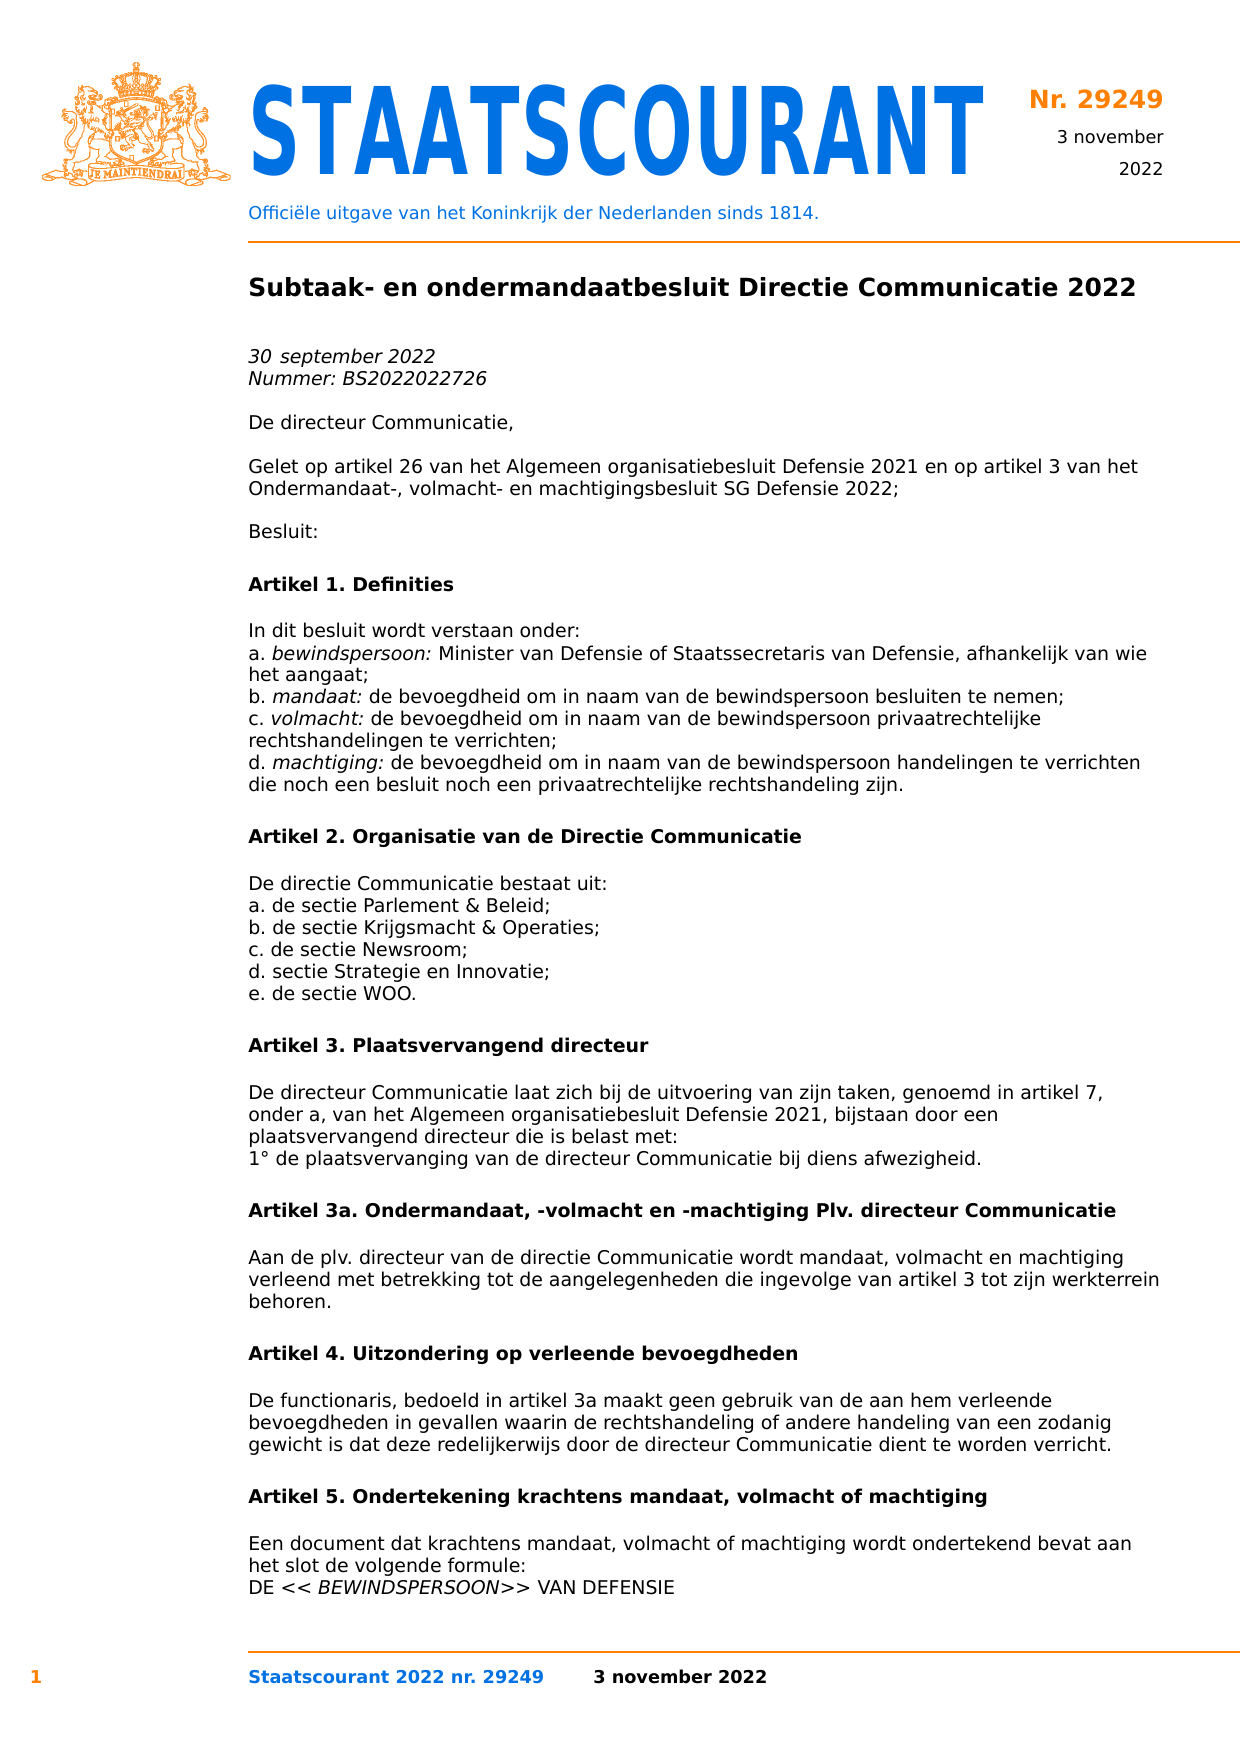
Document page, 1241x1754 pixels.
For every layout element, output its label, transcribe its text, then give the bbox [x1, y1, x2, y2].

picture [41, 62, 231, 186]
table_cell Officiële uitgave van het Koninkrijk der Nederlanden sinds 1814. [248, 203, 1240, 241]
text 1° de plaatsvervanging van de directeur Communicatie bij diens afwezigheid. [248, 1148, 1163, 1170]
subtitle Artikel 3a. Ondermandaat, -volmacht en -machtiging Plv. directeur Communicatie [248, 1200, 1163, 1222]
text e. de sectie WOO. [248, 983, 1163, 1005]
text 30 september 2022 [248, 346, 1163, 368]
table_header [25, 62, 248, 241]
subtitle Artikel 5. Ondertekening krachtens mandaat, volmacht of machtiging [248, 1486, 1163, 1508]
table_cell 2022 [998, 153, 1240, 203]
text a. de sectie Parlement & Beleid; [248, 895, 1163, 917]
text b. mandaat: de bevoegdheid om in naam van de bewindspersoon besluiten te nemen; [248, 686, 1163, 708]
table_header Nr. 29249 [998, 62, 1240, 121]
subtitle Artikel 1. Definities [248, 573, 1163, 595]
subtitle Subtaak- en ondermandaatbesluit Directie Communicatie 2022 [248, 273, 1163, 302]
text Nummer: BS2022022726 [248, 368, 1163, 390]
text Aan de plv. directeur van de directie Communicatie wordt mandaat, volmacht en machtiging verleend met betrekking tot de aangelegenheden die ingevolge van artikel 3 tot zijn werkterrein behoren. [248, 1247, 1163, 1313]
text Gelet op artikel 26 van het Algemeen organisatiebesluit Defensie 2021 en op artikel 3 van het Ondermandaat-, volmacht- en machtigingsbesluit SG Defensie 2022; [248, 456, 1163, 499]
table_cell 3 november [998, 121, 1240, 153]
text d. machtiging: de bevoegdheid om in naam van de bewindspersoon handelingen te verrichten die noch een besluit noch een privaatrechtelijke rechtshandeling zijn. [248, 752, 1163, 796]
text c. volmacht: de bevoegdheid om in naam van de bewindspersoon privaatrechtelijke rechtshandelingen te verrichten; [248, 708, 1163, 752]
subtitle Artikel 3. Plaatsvervangend directeur [248, 1035, 1163, 1057]
text In dit besluit wordt verstaan onder: [248, 620, 1163, 642]
text Besluit: [248, 521, 1163, 543]
text c. de sectie Newsroom; [248, 939, 1163, 961]
table_header STAATSCOURANT [248, 62, 998, 203]
subtitle Artikel 4. Uitzondering op verleende bevoegdheden [248, 1343, 1163, 1365]
text d. sectie Strategie en Innovatie; [248, 961, 1163, 983]
text De directie Communicatie bestaat uit: [248, 873, 1163, 895]
subtitle Artikel 2. Organisatie van de Directie Communicatie [248, 826, 1163, 848]
text a. bewindspersoon: Minister van Defensie of Staatssecretaris van Defensie, afhankelijk van wie het aangaat; [248, 642, 1163, 686]
text DE << BEWINDSPERSOON>> VAN DEFENSIE [248, 1577, 1163, 1599]
text Een document dat krachtens mandaat, volmacht of machtiging wordt ondertekend bevat aan het slot de volgende formule: [248, 1533, 1163, 1577]
text De directeur Communicatie, [248, 412, 1163, 434]
text b. de sectie Krijgsmacht & Operaties; [248, 917, 1163, 939]
text De directeur Communicatie laat zich bij de uitvoering van zijn taken, genoemd in artikel 7, onder a, van het Algemeen organisatiebesluit Defensie 2021, bijstaan door een plaatsvervangend directeur die is belast met: [248, 1082, 1163, 1148]
text De functionaris, bedoeld in artikel 3a maakt geen gebruik van de aan hem verleende bevoegdheden in gevallen waarin de rechtshandeling of andere handeling van een zodanig gewicht is dat deze redelijkerwijs door de directeur Communicatie dient te worden verricht. [248, 1390, 1163, 1456]
